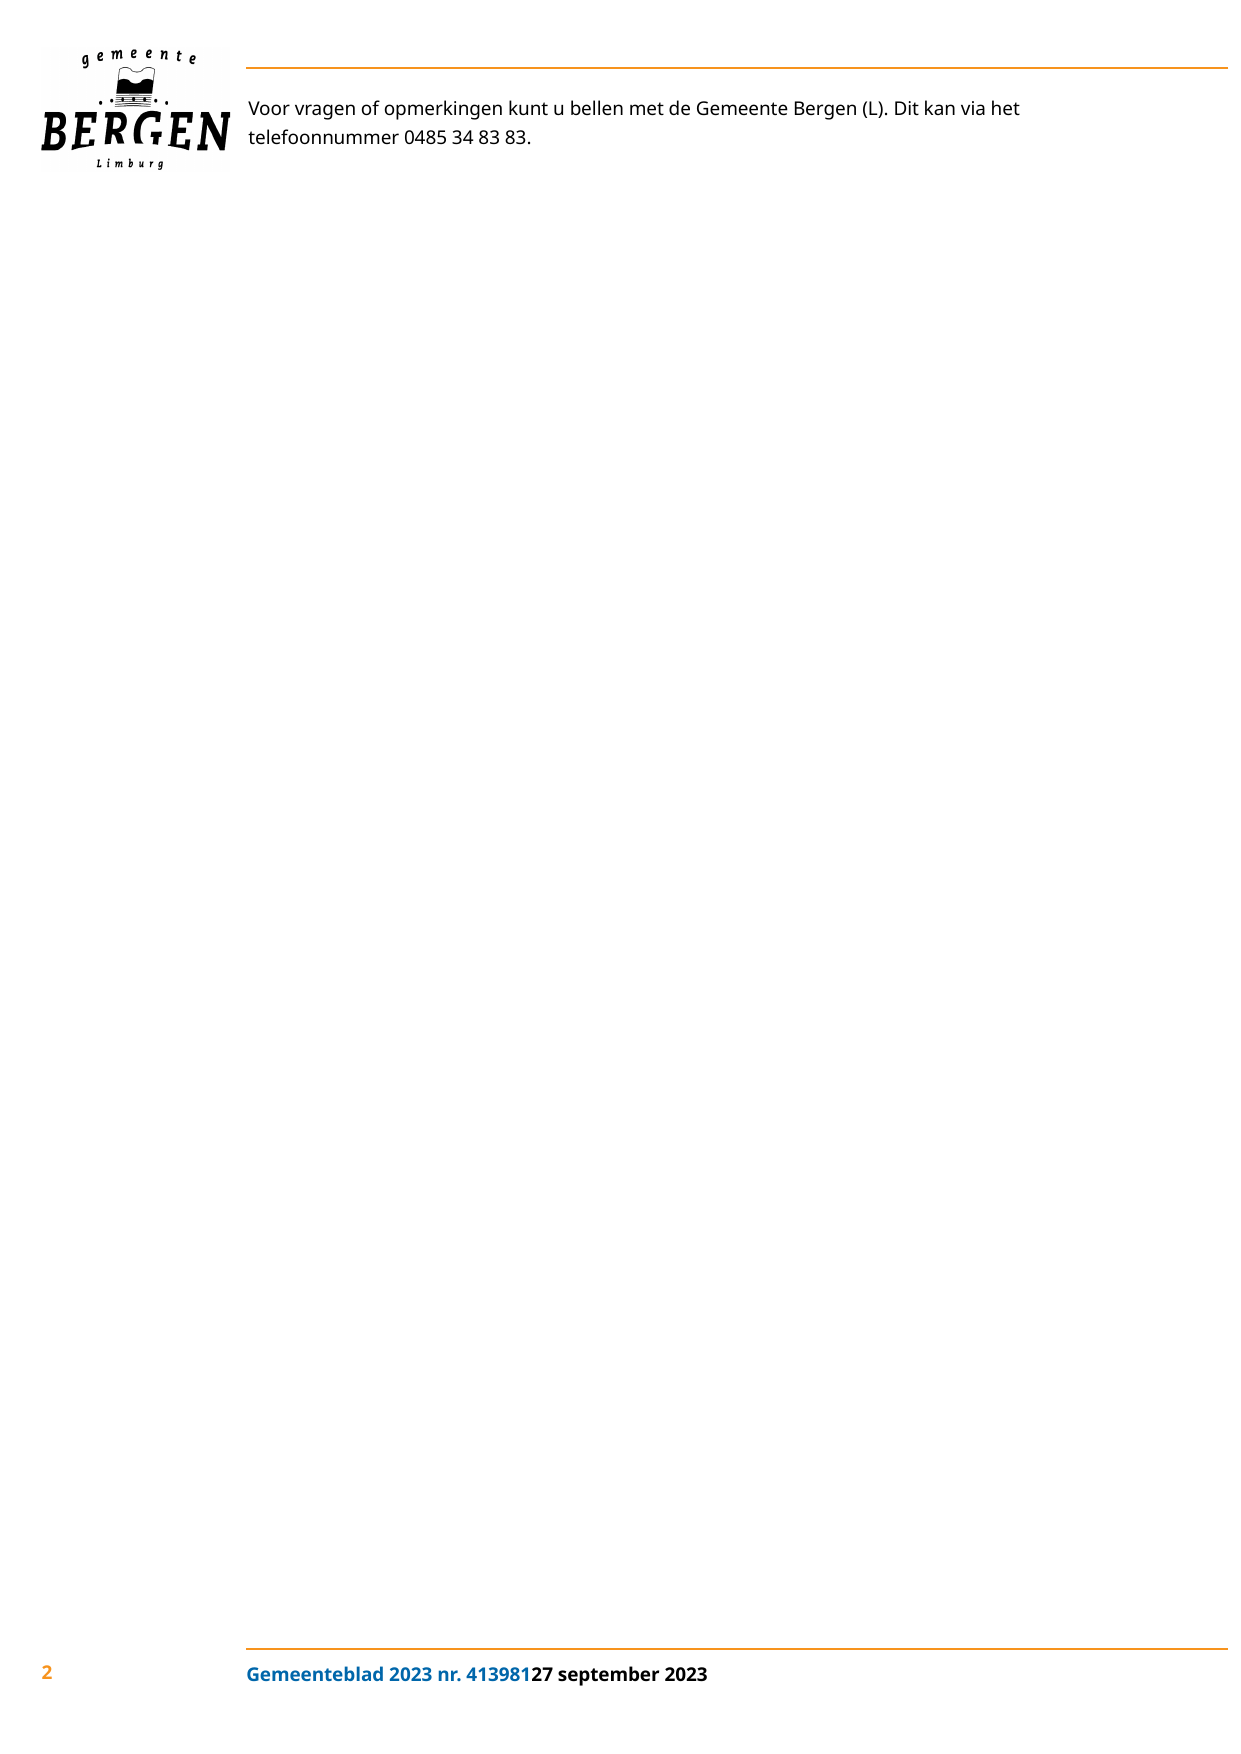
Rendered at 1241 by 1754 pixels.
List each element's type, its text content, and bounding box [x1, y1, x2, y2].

text Voor vragen of opmerkingen kunt u bellen met de Gemeente Bergen (L). Dit kan via het telefoonnummer 0485 34 83 83. [248, 95, 1152, 150]
picture [41, 47, 231, 172]
